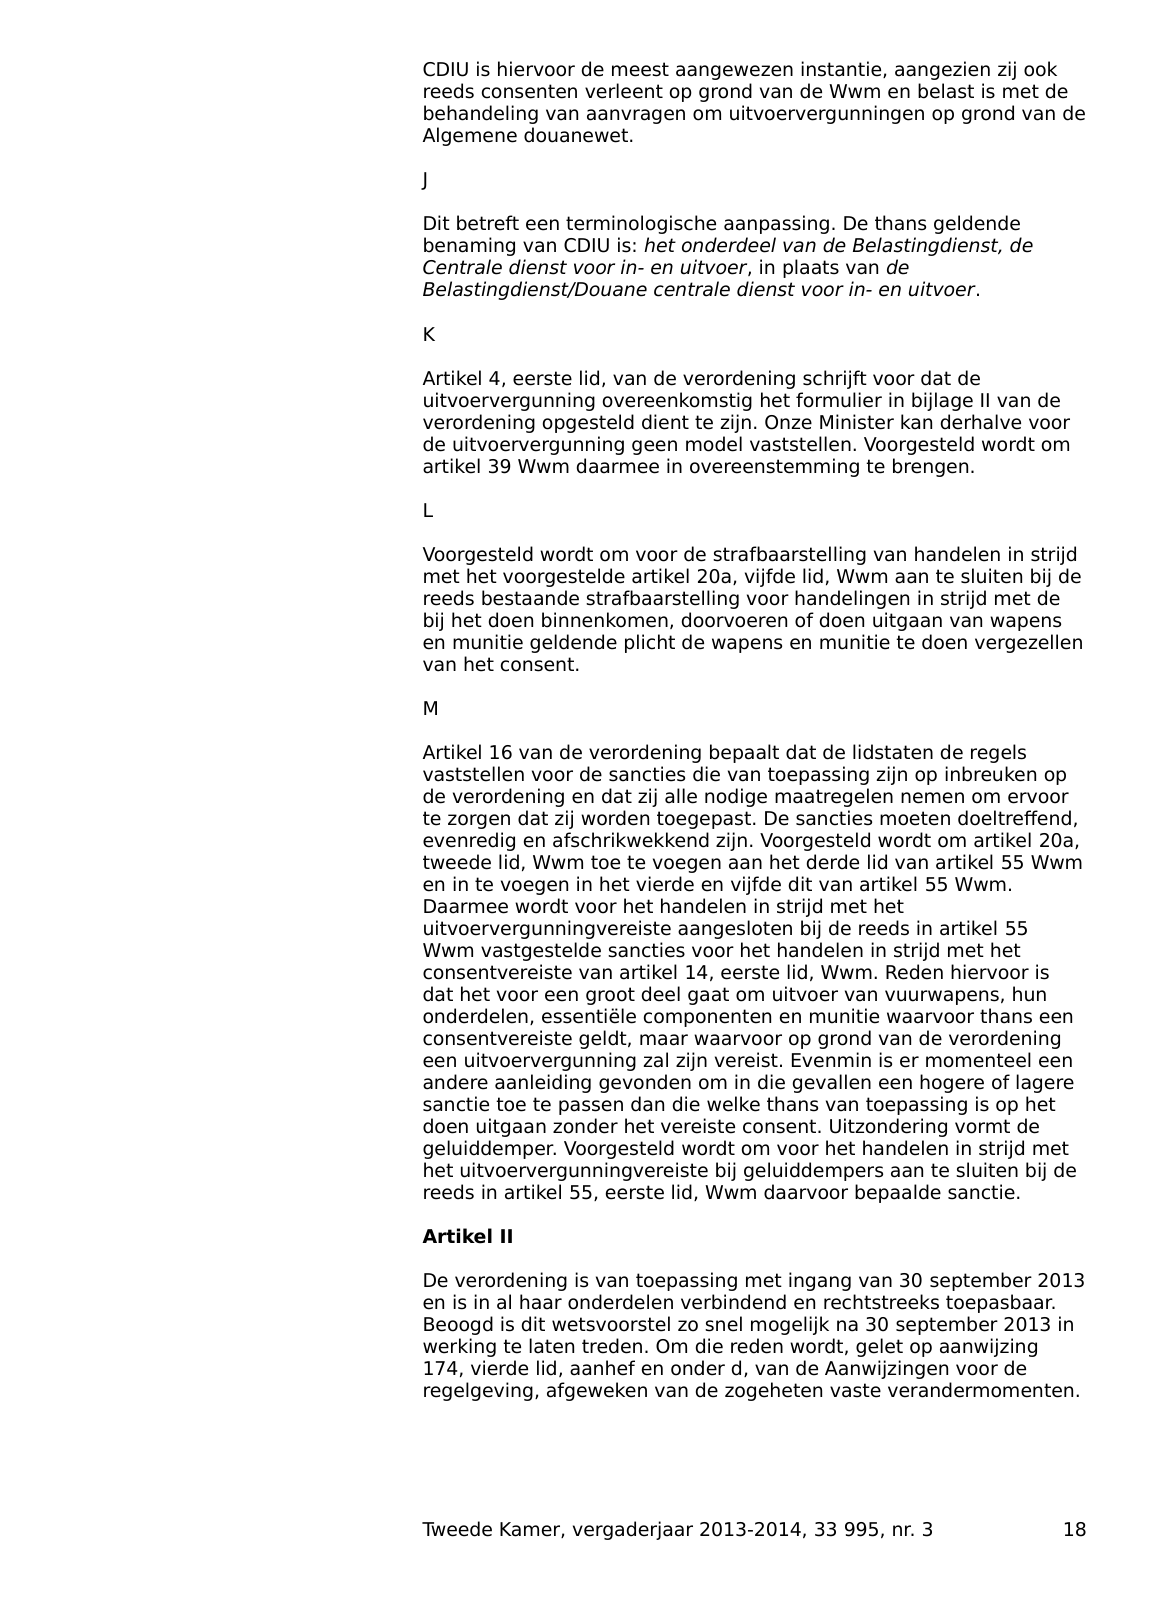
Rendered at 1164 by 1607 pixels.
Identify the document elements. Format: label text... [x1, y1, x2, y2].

text Artikel 16 van de verordening bepaalt dat de lidstaten de regels vaststellen voor de sancties die van toepassing zijn op inbreuken op de verordening en dat zij alle nodige maatregelen nemen om ervoor te zorgen dat zij worden toegepast. De sancties moeten doeltreffend, evenredig en afschrikwekkend zijn. Voorgesteld wordt om artikel 20a, tweede lid, Wwm toe te voegen aan het derde lid van artikel 55 Wwm en in te voegen in het vierde en vijfde dit van artikel 55 Wwm. Daarmee wordt voor het handelen in strijd met het uitvoervergunningvereiste aangesloten bij de reeds in artikel 55 Wwm vastgestelde sancties voor het handelen in strijd met het consentvereiste van artikel 14, eerste lid, Wwm. Reden hiervoor is dat het voor een groot deel gaat om uitvoer van vuurwapens, hun onderdelen, essentiële componenten en munitie waarvoor thans een consentvereiste geldt, maar waarvoor op grond van de verordening een uitvoervergunning zal zijn vereist. Evenmin is er momenteel een andere aanleiding gevonden om in die gevallen een hogere of lagere sanctie toe te passen dan die welke thans van toepassing is op het doen uitgaan zonder het vereiste consent. Uitzondering vormt de geluiddemper. Voorgesteld wordt om voor het handelen in strijd met het uitvoervergunningvereiste bij geluiddempers aan te sluiten bij de reeds in artikel 55, eerste lid, Wwm daarvoor bepaalde sanctie. [422, 742, 1087, 1204]
text CDIU is hiervoor de meest aangewezen instantie, aangezien zij ook reeds consenten verleent op grond van de Wwm en belast is met de behandeling van aanvragen om uitvoervergunningen op grond van de Algemene douanewet. [422, 59, 1087, 147]
subtitle M [422, 698, 1087, 720]
subtitle J [422, 169, 1087, 191]
subtitle L [422, 500, 1087, 522]
text De verordening is van toepassing met ingang van 30 september 2013 en is in al haar onderdelen verbindend en rechtstreeks toepasbaar. Beoogd is dit wetsvoorstel zo snel mogelijk na 30 september 2013 in werking te laten treden. Om die reden wordt, gelet op aanwijzing 174, vierde lid, aanhef en onder d, van de Aanwijzingen voor de regelgeving, afgeweken van de zogeheten vaste verandermomenten. [422, 1270, 1087, 1402]
text Voorgesteld wordt om voor de strafbaarstelling van handelen in strijd met het voorgestelde artikel 20a, vijfde lid, Wwm aan te sluiten bij de reeds bestaande strafbaarstelling voor handelingen in strijd met de bij het doen binnenkomen, doorvoeren of doen uitgaan van wapens en munitie geldende plicht de wapens en munitie te doen vergezellen van het consent. [422, 544, 1087, 676]
subtitle Artikel II [422, 1226, 1087, 1248]
text Dit betreft een terminologische aanpassing. De thans geldende benaming van CDIU is: het onderdeel van de Belastingdienst, de Centrale dienst voor in- en uitvoer, in plaats van de Belastingdienst/Douane centrale dienst voor in- en uitvoer. [422, 213, 1087, 301]
text Artikel 4, eerste lid, van de verordening schrijft voor dat de uitvoervergunning overeenkomstig het formulier in bijlage II van de verordening opgesteld dient te zijn. Onze Minister kan derhalve voor de uitvoervergunning geen model vaststellen. Voorgesteld wordt om artikel 39 Wwm daarmee in overeenstemming te brengen. [422, 368, 1087, 477]
subtitle K [422, 323, 1087, 345]
